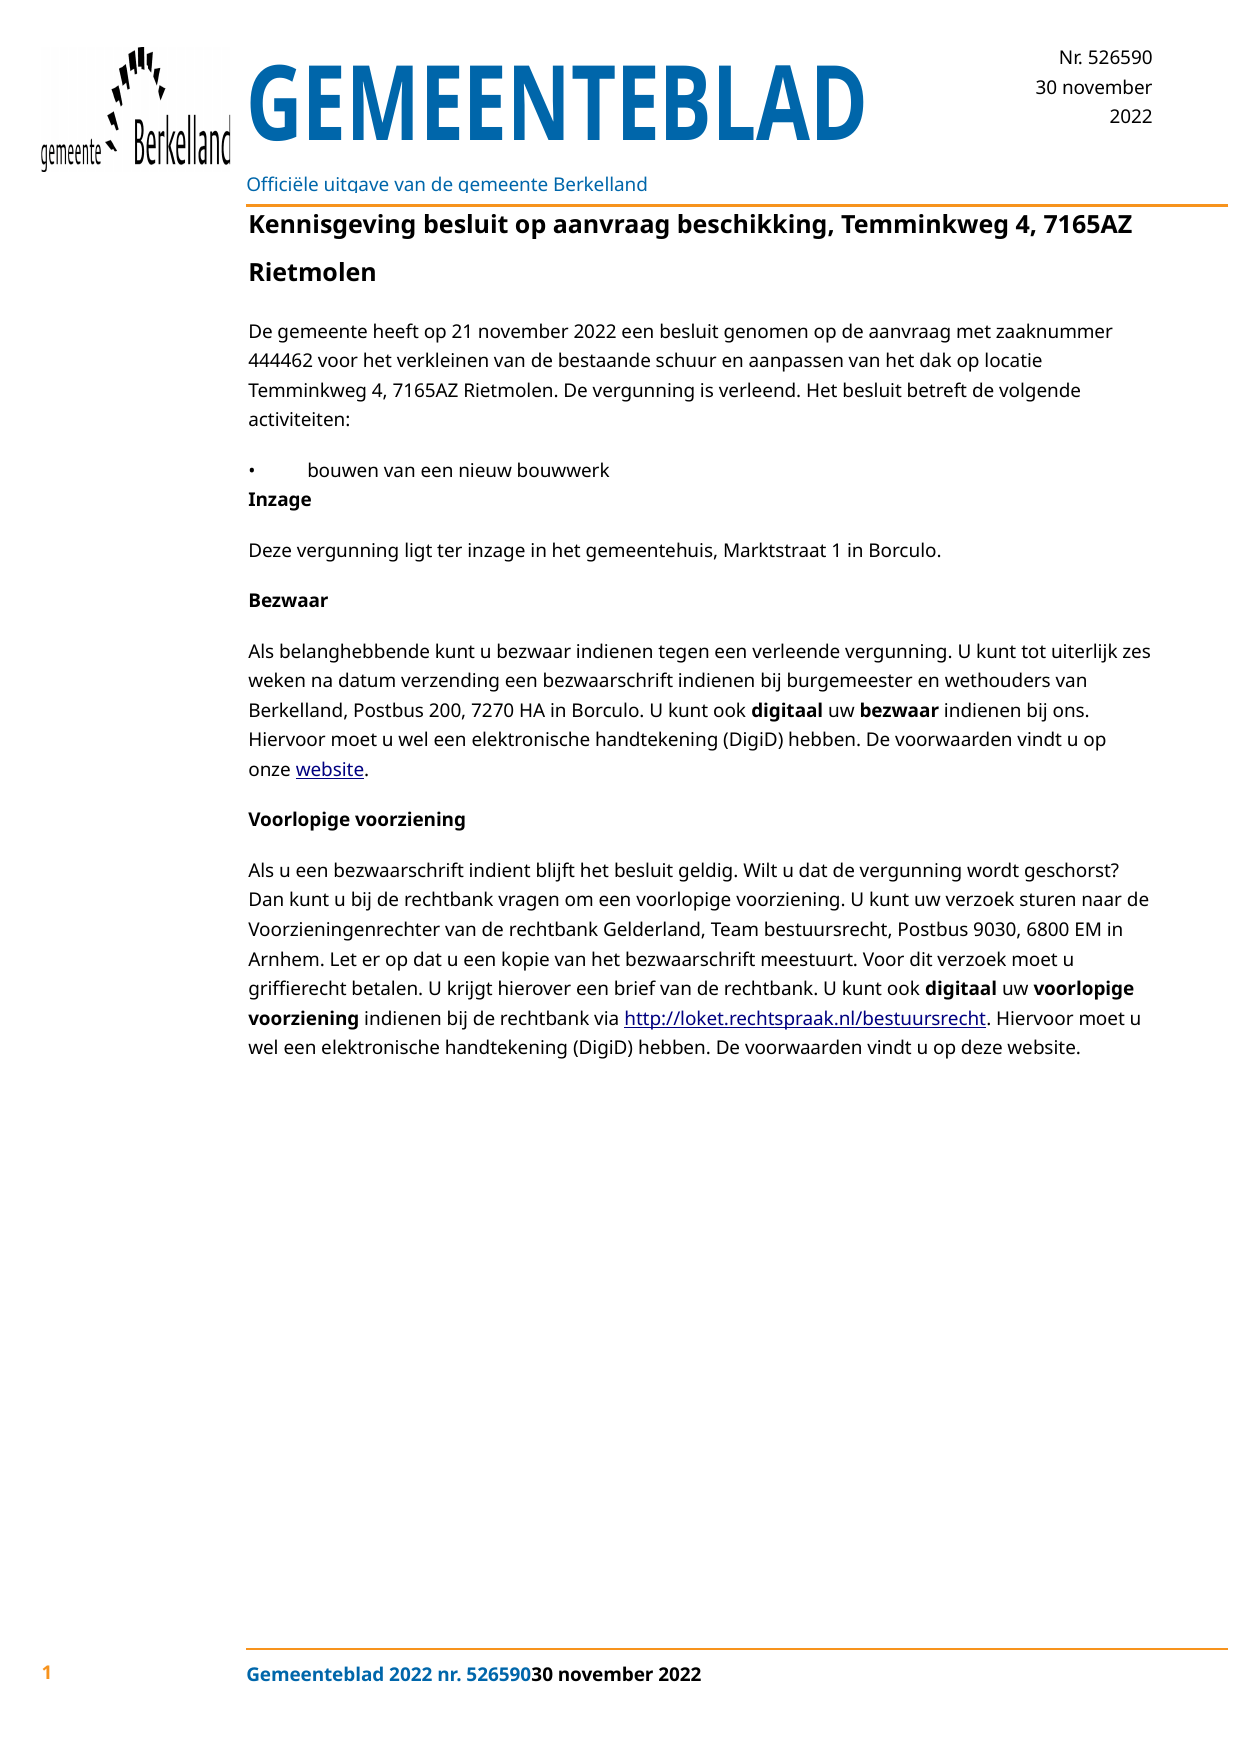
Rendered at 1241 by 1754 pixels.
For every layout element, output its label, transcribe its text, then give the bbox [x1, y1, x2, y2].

text Als belanghebbende kunt u bezwaar indienen tegen een verleende vergunning. U kunt tot uiterlijk zes weken na datum verzending een bezwaarschrift indienen bij burgemeester en wethouders van Berkelland, Postbus 200, 7270 HA in Borculo. U kunt ook digitaal uw bezwaar indienen bij ons. Hiervoor moet u wel een elektronische handtekening (DigiD) hebben. De voorwaarden vindt u op onze website. [248, 638, 1152, 782]
text Als u een bezwaarschrift indient blijft het besluit geldig. Wilt u dat de vergunning wordt geschorst? Dan kunt u bij de rechtbank vragen om een voorlopige voorziening. U kunt uw verzoek sturen naar de Voorzieningenrechter van de rechtbank Gelderland, Team bestuursrecht, Postbus 9030, 6800 EM in Arnhem. Let er op dat u een kopie van het bezwaarschrift meestuurt. Voor dit verzoek moet u griffierecht betalen. U krijgt hierover een brief van de rechtbank. U kunt ook digitaal uw voorlopige voorziening indienen bij de rechtbank via http://loket.rechtspraak.nl/bestuursrecht. Hiervoor moet u wel een elektronische handtekening (DigiD) hebben. De voorwaarden vindt u op deze website. [248, 857, 1152, 1060]
text Kennisgeving besluit op aanvraag beschikking, Temminkweg 4, 7165AZ Rietmolen [248, 207, 1152, 288]
picture [41, 47, 231, 172]
text De gemeente heeft op 21 november 2022 een besluit genomen op de aanvraag met zaaknummer 444462 voor het verkleinen van de bestaande schuur en aanpassen van het dak op locatie Temminkweg 4, 7165AZ Rietmolen. De vergunning is verleend. Het besluit betreft de volgende activiteiten: [248, 318, 1152, 432]
list bouwen van een nieuw bouwwerk [248, 457, 1152, 483]
text Voorlopige voorziening [248, 807, 1152, 832]
text Bezwaar [248, 587, 1152, 613]
text Deze vergunning ligt ter inzage in het gemeentehuis, Marktstraat 1 in Borculo. [248, 537, 1152, 563]
text Inzage [248, 487, 1152, 512]
